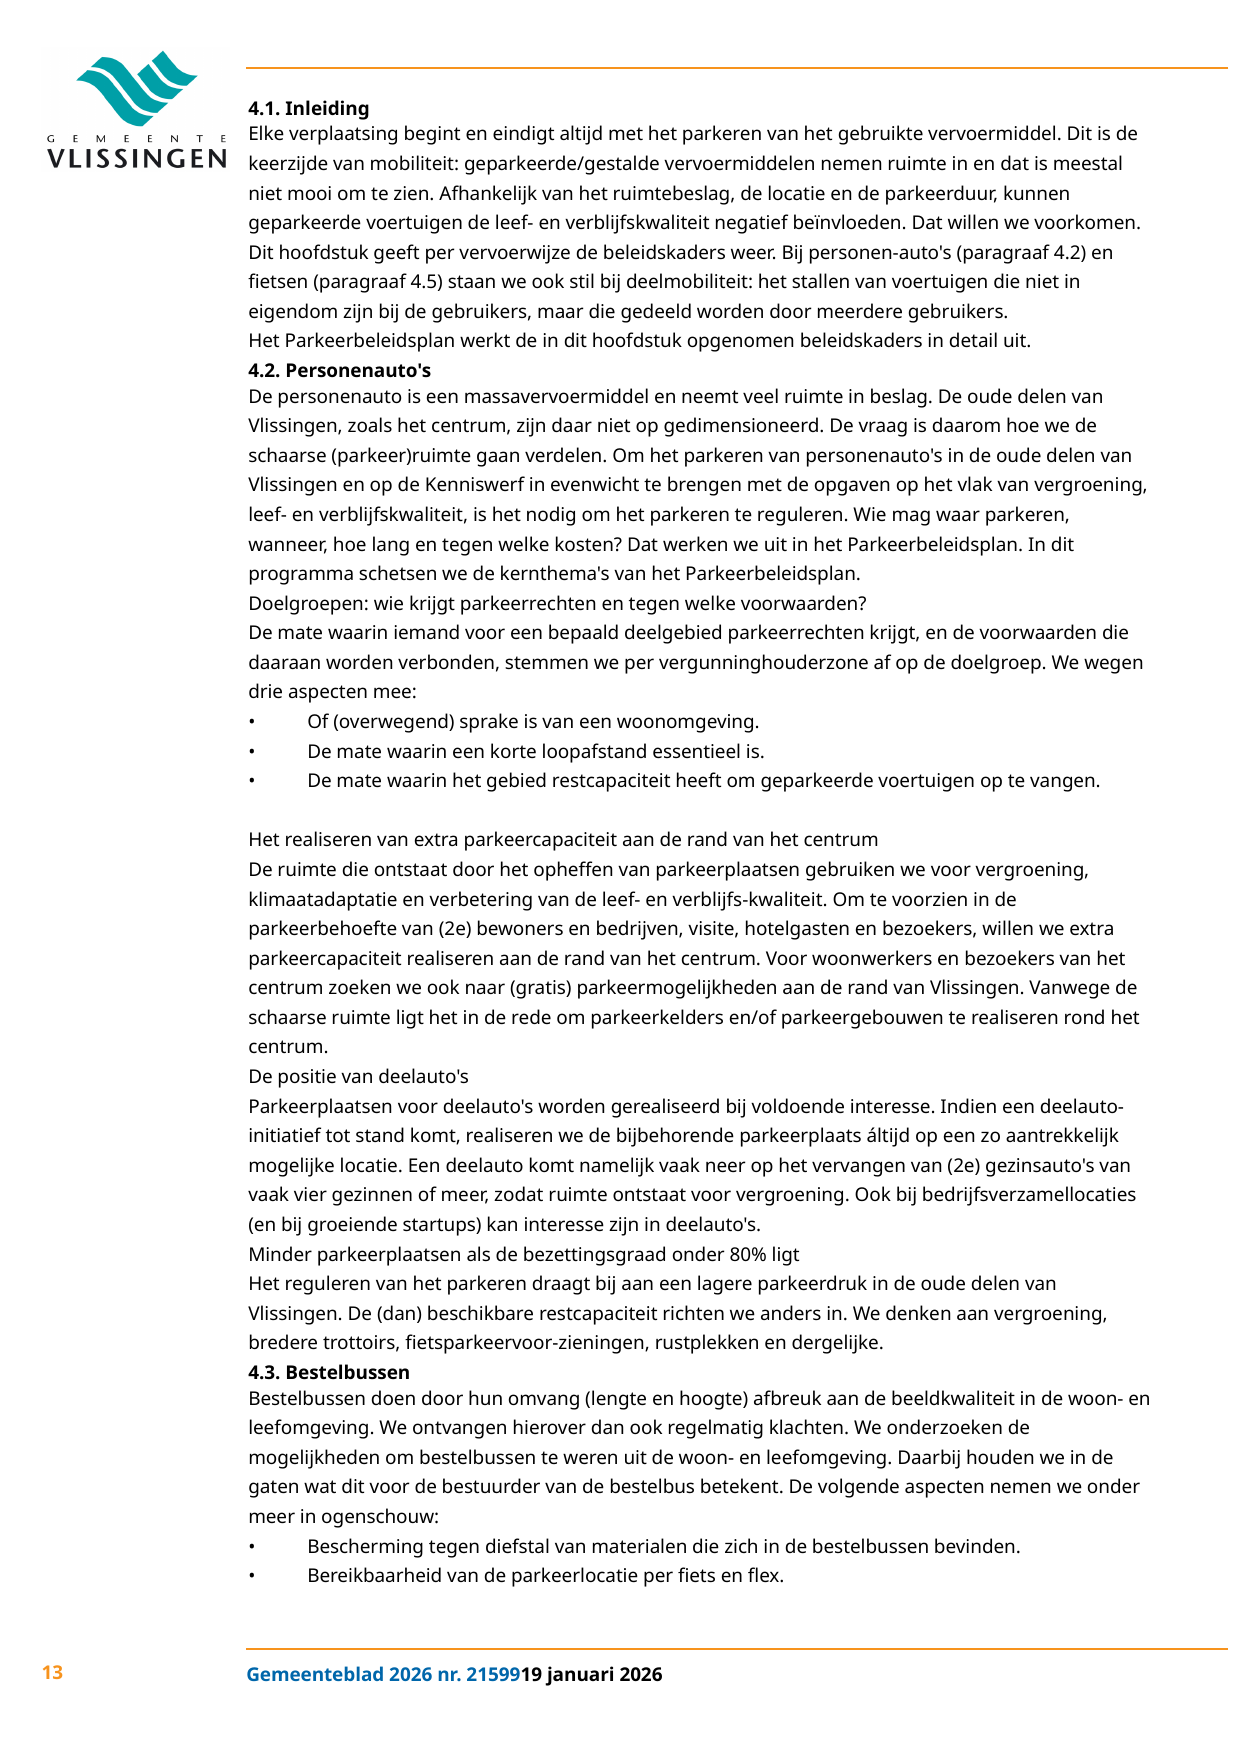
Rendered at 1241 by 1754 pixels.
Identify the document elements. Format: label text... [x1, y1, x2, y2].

text Het Parkeerbeleidsplan werkt de in dit hoofdstuk opgenomen beleidskaders in detail uit. [248, 328, 1152, 353]
text Het reguleren van het parkeren draagt bij aan een lagere parkeerdruk in de oude delen van Vlissingen. De (dan) beschikbare restcapaciteit richten we anders in. We denken aan vergroening, bredere trottoirs, ﬁetsparkeervoor-zieningen, rustplekken en dergelijke. [248, 1270, 1152, 1355]
text 4.3. Bestelbussen [248, 1359, 1152, 1385]
text Bestelbussen doen door hun omvang (lengte en hoogte) afbreuk aan de beeldkwaliteit in de woon- en leefomgeving. We ontvangen hierover dan ook regelmatig klachten. We onderzoeken de mogelijkheden om bestelbussen te weren uit de woon- en leefomgeving. Daarbij houden we in de gaten wat dit voor de bestuurder van de bestelbus betekent. De volgende aspecten nemen we onder meer in ogenschouw: [248, 1385, 1152, 1529]
list Bescherming tegen diefstal van materialen die zich in de bestelbussen bevinden. [248, 1533, 1152, 1558]
text Elke verplaatsing begint en eindigt altijd met het parkeren van het gebruikte vervoermiddel. Dit is de keerzijde van mobiliteit: geparkeerde/gestalde vervoermiddelen nemen ruimte in en dat is meestal niet mooi om te zien. Afhankelijk van het ruimtebeslag, de locatie en de parkeerduur, kunnen geparkeerde voertuigen de leef- en verblijfskwaliteit negatief beïnvloeden. Dat willen we voorkomen. [248, 121, 1152, 235]
text Het realiseren van extra parkeercapaciteit aan de rand van het centrum [248, 827, 1152, 852]
list Bereikbaarheid van de parkeerlocatie per ﬁets en ﬂex. [248, 1562, 1152, 1588]
list Of (overwegend) sprake is van een woonomgeving. [248, 708, 1152, 734]
text Doelgroepen: wie krijgt parkeerrechten en tegen welke voorwaarden? [248, 590, 1152, 616]
text De positie van deelauto's [248, 1063, 1152, 1089]
text Parkeerplaatsen voor deelauto's worden gerealiseerd bij voldoende interesse. Indien een deelauto-initiatief tot stand komt, realiseren we de bijbehorende parkeerplaats áltijd op een zo aantrekkelijk mogelijke locatie. Een deelauto komt namelijk vaak neer op het vervangen van (2e) gezinsauto's van vaak vier gezinnen of meer, zodat ruimte ontstaat voor vergroening. Ook bij bedrijfsverzamellocaties (en bij groeiende startups) kan interesse zijn in deelauto's. [248, 1093, 1152, 1237]
text De personenauto is een massavervoermiddel en neemt veel ruimte in beslag. De oude delen van Vlissingen, zoals het centrum, zijn daar niet op gedimensioneerd. De vraag is daarom hoe we de schaarse (parkeer)ruimte gaan verdelen. Om het parkeren van personenauto's in de oude delen van Vlissingen en op de Kenniswerf in evenwicht te brengen met de opgaven op het vlak van vergroening, leef- en verblijfskwaliteit, is het nodig om het parkeren te reguleren. Wie mag waar parkeren, wanneer, hoe lang en tegen welke kosten? Dat werken we uit in het Parkeerbeleidsplan. In dit programma schetsen we de kernthema's van het Parkeerbeleidsplan. [248, 383, 1152, 586]
text Dit hoofdstuk geeft per vervoerwijze de beleidskaders weer. Bij personen-auto's (paragraaf 4.2) en ﬁetsen (paragraaf 4.5) staan we ook stil bij deelmobiliteit: het stallen van voertuigen die niet in eigendom zijn bij de gebruikers, maar die gedeeld worden door meerdere gebruikers. [248, 239, 1152, 324]
text Minder parkeerplaatsen als de bezettingsgraad onder 80% ligt [248, 1241, 1152, 1267]
picture [41, 47, 231, 172]
text De ruimte die ontstaat door het opheﬀen van parkeerplaatsen gebruiken we voor vergroening, klimaatadaptatie en verbetering van de leef- en verblijfs-kwaliteit. Om te voorzien in de parkeerbehoefte van (2e) bewoners en bedrijven, visite, hotelgasten en bezoekers, willen we extra parkeercapaciteit realiseren aan de rand van het centrum. Voor woonwerkers en bezoekers van het centrum zoeken we ook naar (gratis) parkeermogelijkheden aan de rand van Vlissingen. Vanwege de schaarse ruimte ligt het in de rede om parkeerkelders en/of parkeergebouwen te realiseren rond het centrum. [248, 856, 1152, 1059]
list De mate waarin een korte loopafstand essentieel is. [248, 738, 1152, 764]
text De mate waarin iemand voor een bepaald deelgebied parkeerrechten krijgt, en de voorwaarden die daaraan worden verbonden, stemmen we per vergunninghouderzone af op de doelgroep. We wegen drie aspecten mee: [248, 619, 1152, 704]
list De mate waarin het gebied restcapaciteit heeft om geparkeerde voertuigen op te vangen. [248, 767, 1152, 793]
text 4.1. Inleiding [248, 95, 1152, 121]
text 4.2. Personenauto's [248, 357, 1152, 383]
